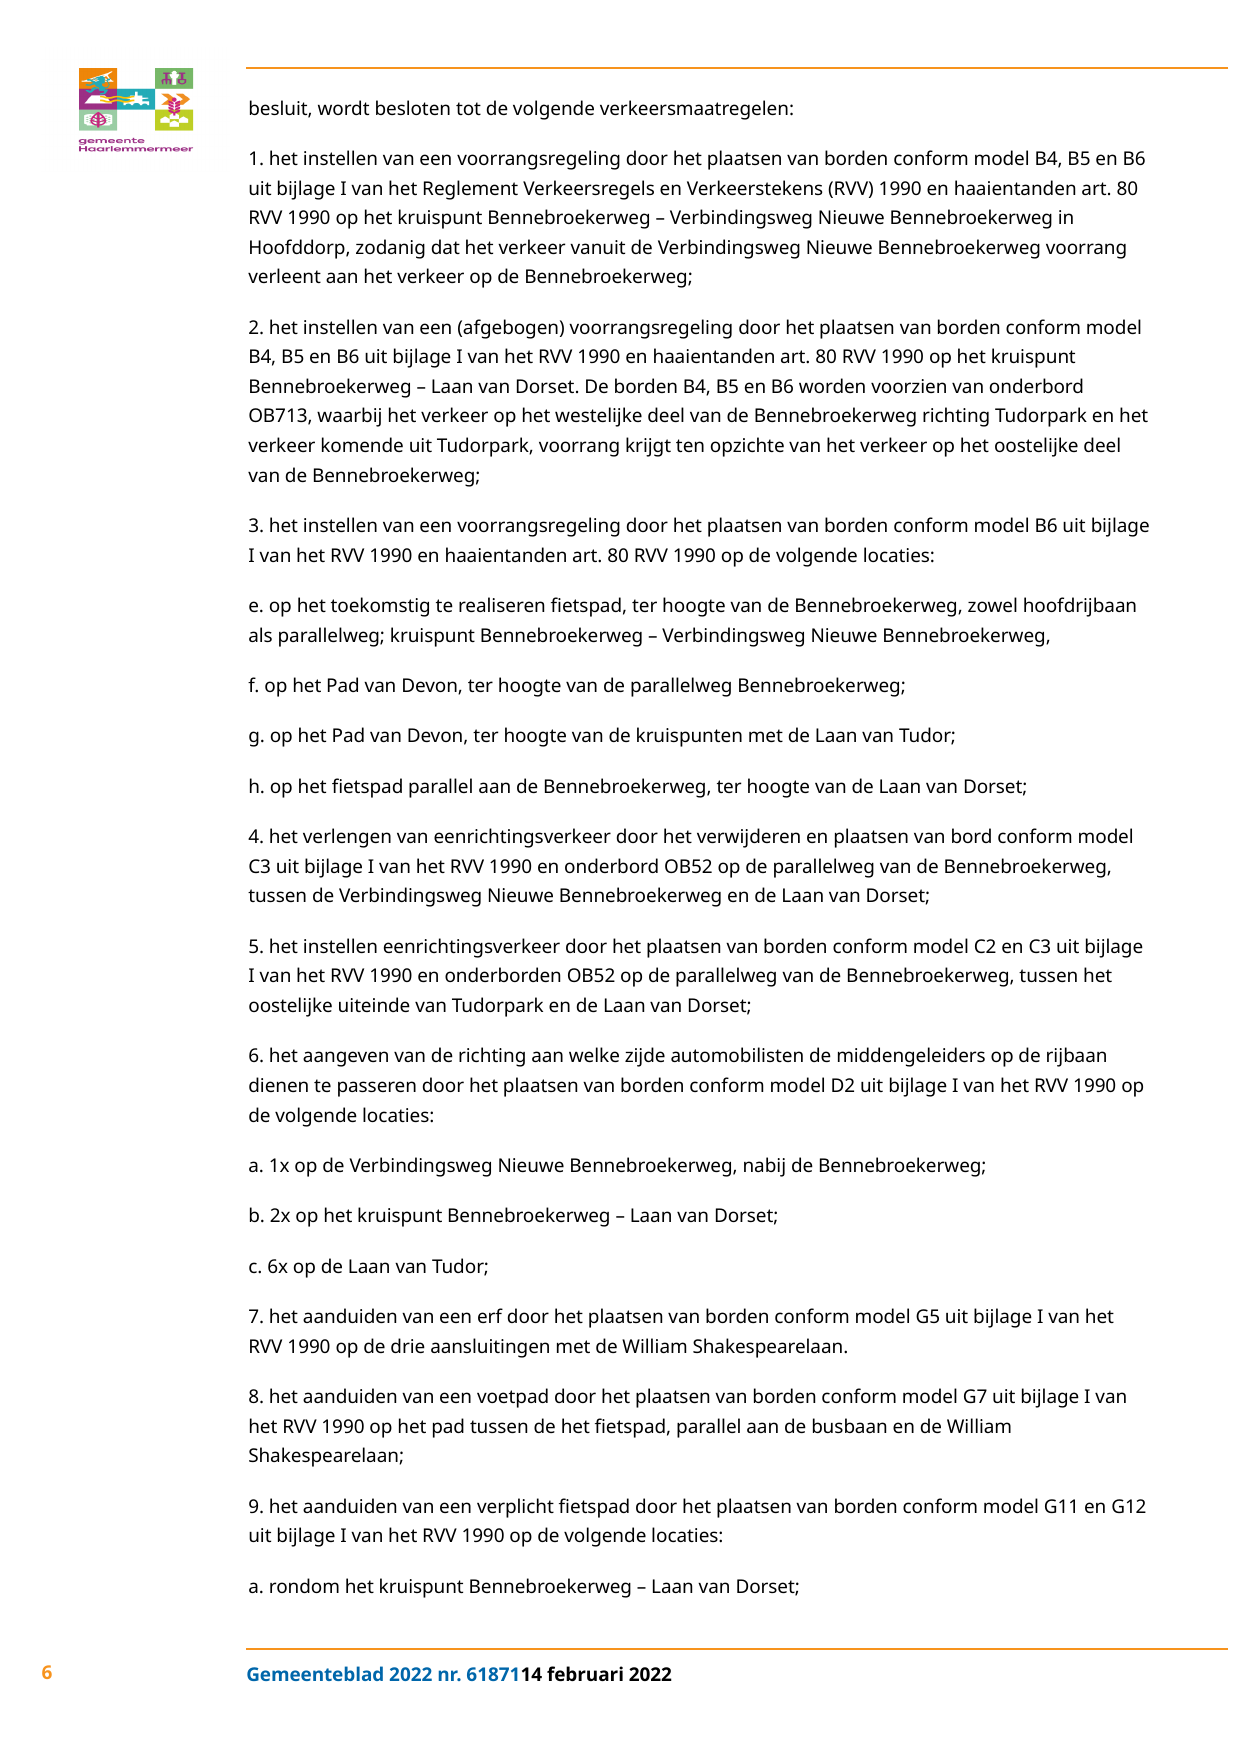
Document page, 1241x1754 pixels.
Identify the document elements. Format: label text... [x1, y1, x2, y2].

text 3. het instellen van een voorrangsregeling door het plaatsen van borden conform model B6 uit bijlage I van het RVV 1990 en haaientanden art. 80 RVV 1990 op de volgende locaties: [248, 512, 1152, 568]
picture [41, 47, 231, 172]
text 2. het instellen van een (afgebogen) voorrangsregeling door het plaatsen van borden conform model B4, B5 en B6 uit bijlage I van het RVV 1990 en haaientanden art. 80 RVV 1990 op het kruispunt Bennebroekerweg – Laan van Dorset. De borden B4, B5 en B6 worden voorzien van onderbord OB713, waarbij het verkeer op het westelijke deel van de Bennebroekerweg richting Tudorpark en het verkeer komende uit Tudorpark, voorrang krijgt ten opzichte van het verkeer op het oostelijke deel van de Bennebroekerweg; [248, 314, 1152, 488]
text 4. het verlengen van eenrichtingsverkeer door het verwijderen en plaatsen van bord conform model C3 uit bijlage I van het RVV 1990 en onderbord OB52 op de parallelweg van de Bennebroekerweg, tussen de Verbindingsweg Nieuwe Bennebroekerweg en de Laan van Dorset; [248, 823, 1152, 908]
text 5. het instellen eenrichtingsverkeer door het plaatsen van borden conform model C2 en C3 uit bijlage I van het RVV 1990 en onderborden OB52 op de parallelweg van de Bennebroekerweg, tussen het oostelijke uiteinde van Tudorpark en de Laan van Dorset; [248, 933, 1152, 1018]
text 8. het aanduiden van een voetpad door het plaatsen van borden conform model G7 uit bijlage I van het RVV 1990 op het pad tussen de het fietspad, parallel aan de busbaan en de William Shakespearelaan; [248, 1383, 1152, 1468]
text g. op het Pad van Devon, ter hoogte van de kruispunten met de Laan van Tudor; [248, 723, 1152, 748]
text h. op het fietspad parallel aan de Bennebroekerweg, ter hoogte van de Laan van Dorset; [248, 773, 1152, 799]
text 1. het instellen van een voorrangsregeling door het plaatsen van borden conform model B4, B5 en B6 uit bijlage I van het Reglement Verkeersregels en Verkeerstekens (RVV) 1990 en haaientanden art. 80 RVV 1990 op het kruispunt Bennebroekerweg – Verbindingsweg Nieuwe Bennebroekerweg in Hoofddorp, zodanig dat het verkeer vanuit de Verbindingsweg Nieuwe Bennebroekerweg voorrang verleent aan het verkeer op de Bennebroekerweg; [248, 145, 1152, 289]
text 7. het aanduiden van een erf door het plaatsen van borden conform model G5 uit bijlage I van het RVV 1990 op de drie aansluitingen met de William Shakespearelaan. [248, 1303, 1152, 1359]
text b. 2x op het kruispunt Bennebroekerweg – Laan van Dorset; [248, 1203, 1152, 1228]
text 9. het aanduiden van een verplicht fietspad door het plaatsen van borden conform model G11 en G12 uit bijlage I van het RVV 1990 op de volgende locaties: [248, 1493, 1152, 1548]
text f. op het Pad van Devon, ter hoogte van de parallelweg Bennebroekerweg; [248, 672, 1152, 698]
text a. rondom het kruispunt Bennebroekerweg – Laan van Dorset; [248, 1573, 1152, 1599]
text a. 1x op de Verbindingsweg Nieuwe Bennebroekerweg, nabij de Bennebroekerweg; [248, 1152, 1152, 1178]
text 6. het aangeven van de richting aan welke zijde automobilisten de middengeleiders op de rijbaan dienen te passeren door het plaatsen van borden conform model D2 uit bijlage I van het RVV 1990 op de volgende locaties: [248, 1043, 1152, 1128]
text besluit, wordt besloten tot de volgende verkeersmaatregelen: [248, 95, 1152, 121]
text e. op het toekomstig te realiseren fietspad, ter hoogte van de Bennebroekerweg, zowel hoofdrijbaan als parallelweg; kruispunt Bennebroekerweg – Verbindingsweg Nieuwe Bennebroekerweg, [248, 592, 1152, 648]
text c. 6x op de Laan van Tudor; [248, 1253, 1152, 1279]
